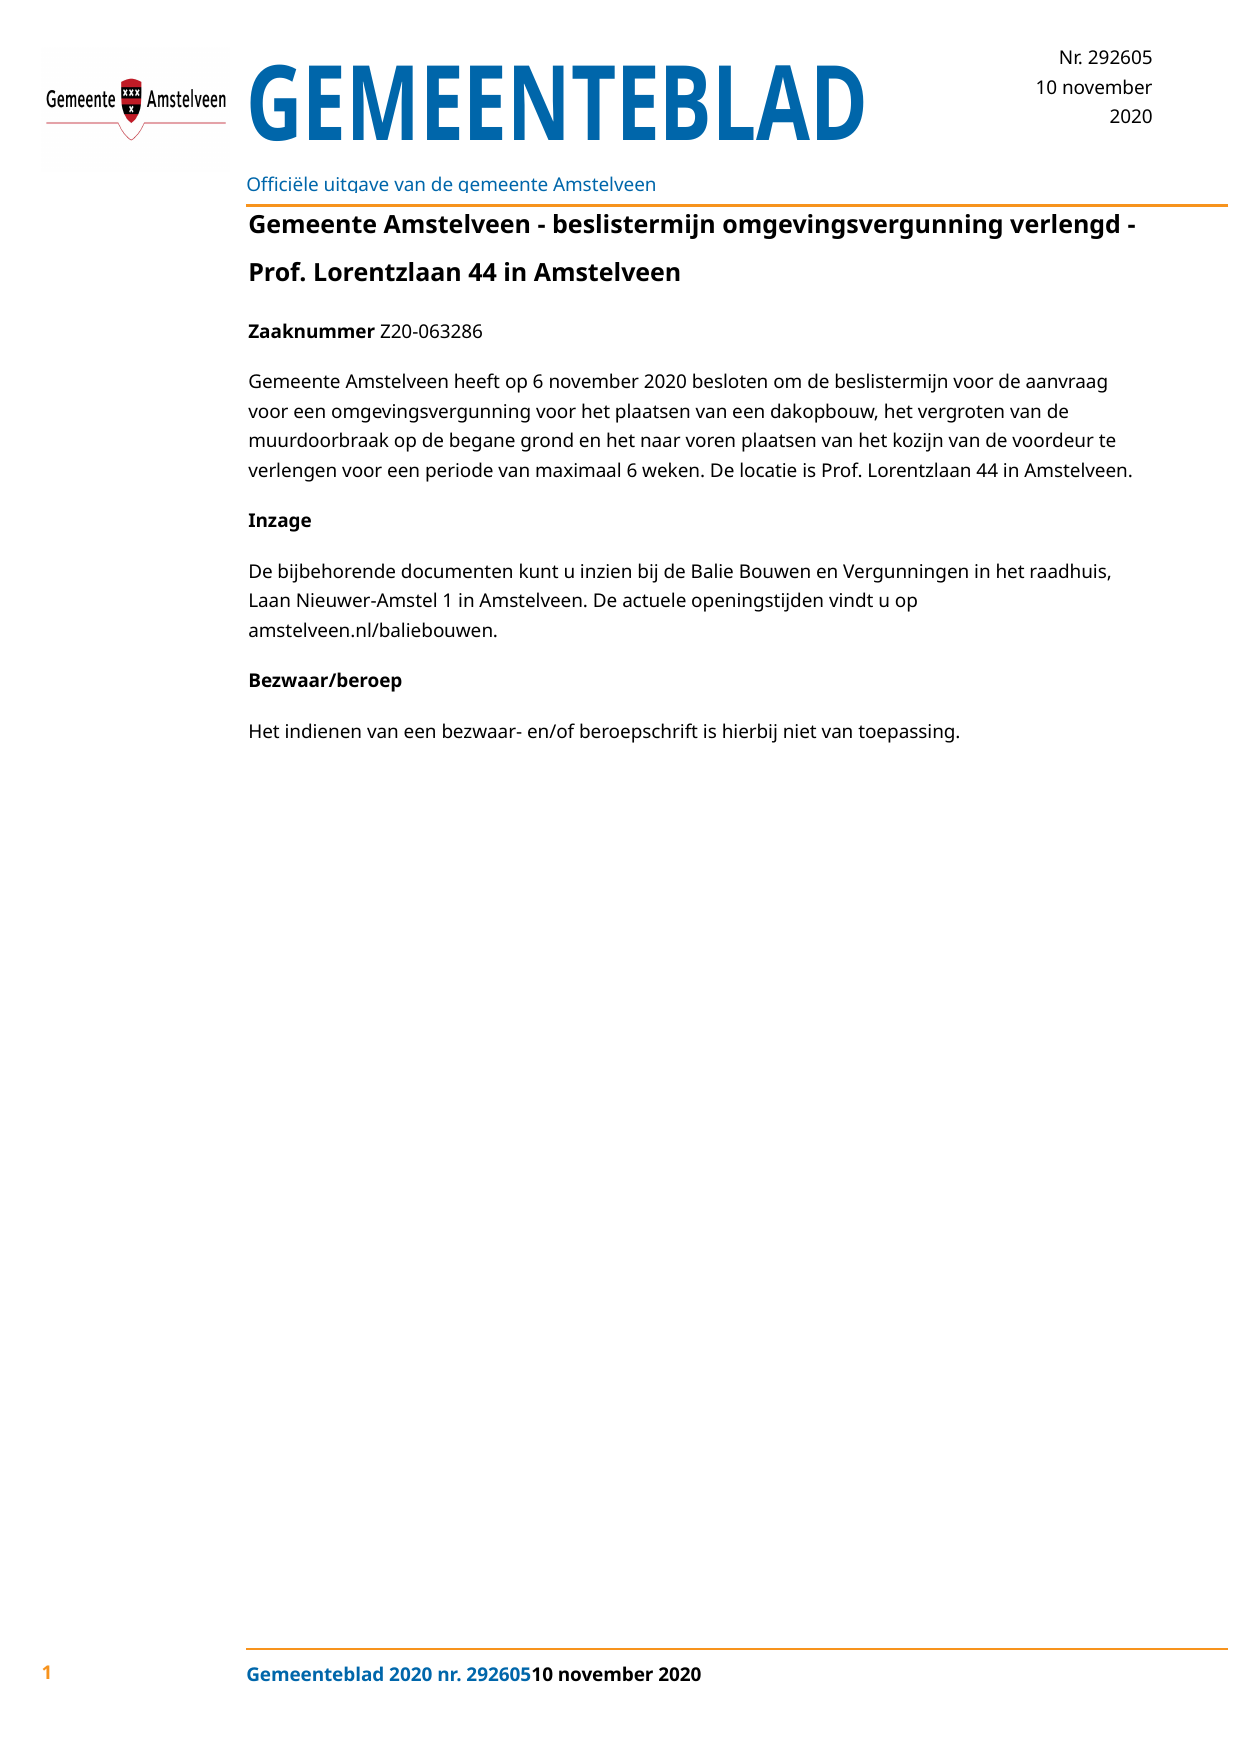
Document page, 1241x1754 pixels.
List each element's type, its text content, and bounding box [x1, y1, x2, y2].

text Zaaknummer Z20-063286 [248, 318, 1152, 344]
text Inzage [248, 507, 1152, 533]
text Het indienen van een bezwaar- en/of beroepschrift is hierbij niet van toepassing. [248, 718, 1152, 744]
picture [41, 47, 231, 172]
text Gemeente Amstelveen - beslistermijn omgevingsvergunning verlengd - Prof. Lorentzlaan 44 in Amstelveen [248, 207, 1152, 288]
text Gemeente Amstelveen heeft op 6 november 2020 besloten om de beslistermijn voor de aanvraag voor een omgevingsvergunning voor het plaatsen van een dakopbouw, het vergroten van de muurdoorbraak op de begane grond en het naar voren plaatsen van het kozijn van de voordeur te verlengen voor een periode van maximaal 6 weken. De locatie is Prof. Lorentzlaan 44 in Amstelveen. [248, 368, 1152, 483]
text De bijbehorende documenten kunt u inzien bij de Balie Bouwen en Vergunningen in het raadhuis, Laan Nieuwer-Amstel 1 in Amstelveen. De actuele openingstijden vindt u op amstelveen.nl/baliebouwen. [248, 558, 1152, 643]
text Bezwaar/beroep [248, 667, 1152, 693]
